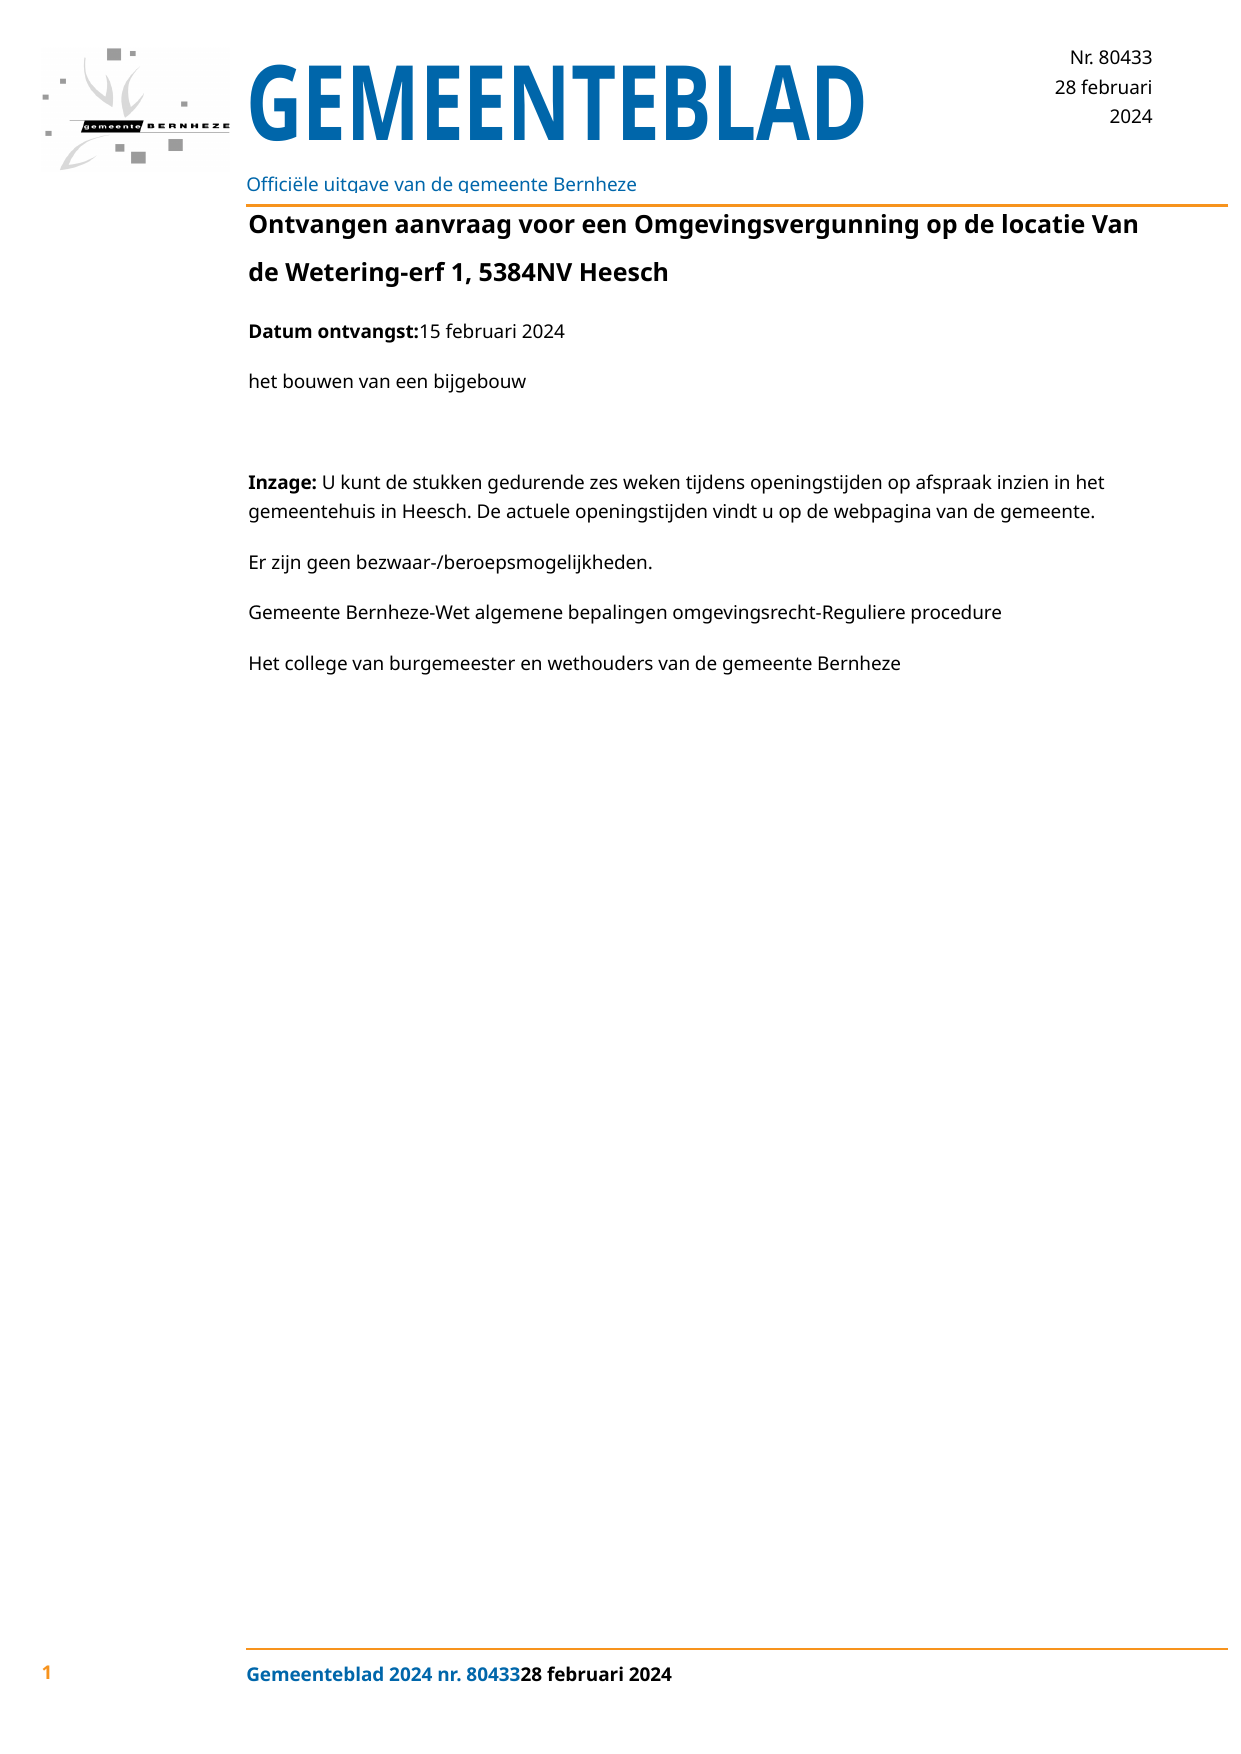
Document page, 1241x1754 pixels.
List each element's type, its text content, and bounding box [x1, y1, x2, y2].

text Ontvangen aanvraag voor een Omgevingsvergunning op de locatie Van de Wetering-erf 1, 5384NV Heesch [248, 207, 1152, 288]
text Het college van burgemeester en wethouders van de gemeente Bernheze [248, 650, 1152, 676]
text Er zijn geen bezwaar-/beroepsmogelijkheden. [248, 549, 1152, 575]
text Inzage: U kunt de stukken gedurende zes weken tijdens openingstijden op afspraak inzien in het gemeentehuis in Heesch. De actuele openingstijden vindt u op de webpagina van de gemeente. [248, 469, 1152, 524]
text het bouwen van een bijgebouw [248, 368, 1152, 394]
picture [41, 47, 231, 172]
text Datum ontvangst:15 februari 2024 [248, 318, 1152, 344]
text Gemeente Bernheze-Wet algemene bepalingen omgevingsrecht-Reguliere procedure [248, 599, 1152, 625]
